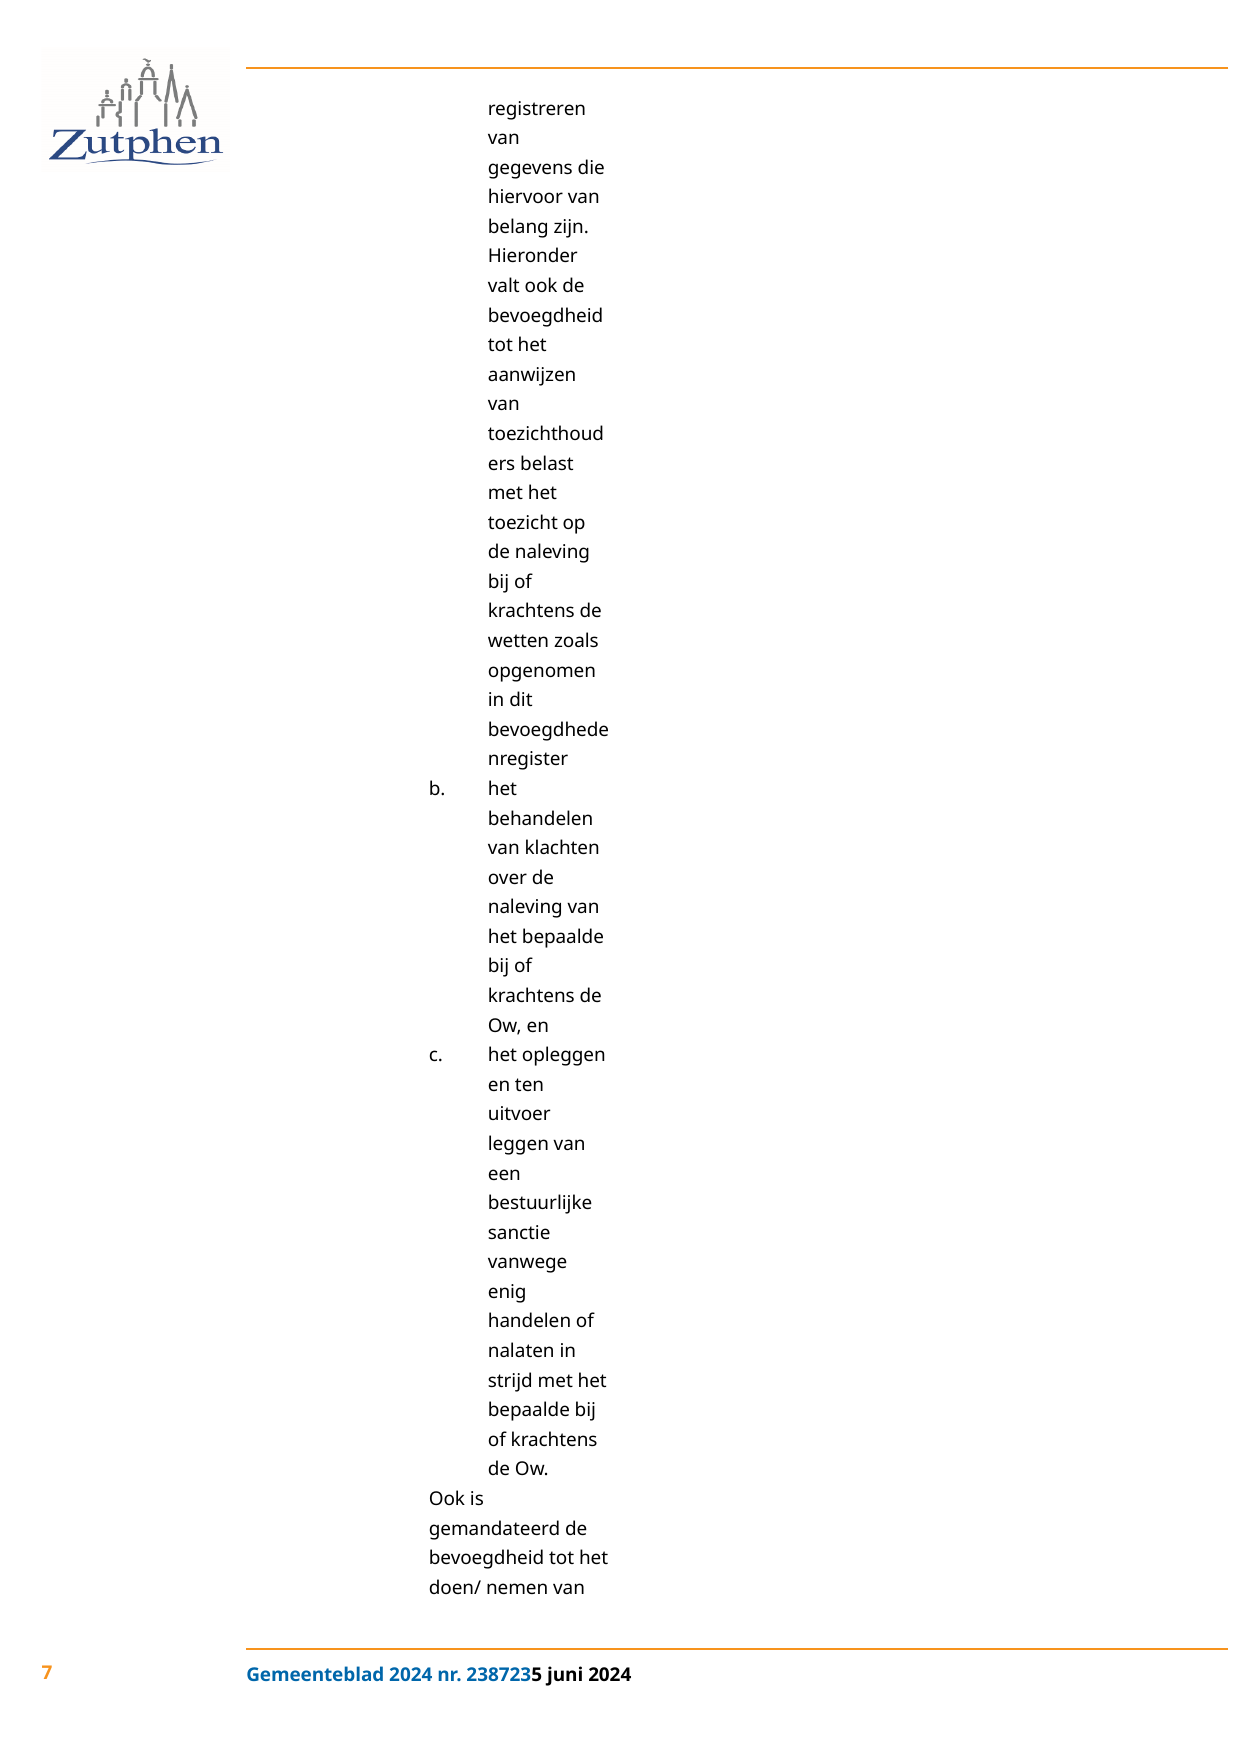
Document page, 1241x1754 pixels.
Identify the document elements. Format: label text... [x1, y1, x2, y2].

table_cell [248, 95, 429, 1600]
table_cell [790, 95, 971, 1600]
picture [41, 47, 231, 172]
table_cell [609, 95, 790, 1600]
table_cell [971, 95, 1152, 1600]
table_cell registreren van gegevens die hiervoor van belang zijn. Hieronder valt ook de bevoegdheid tot het aanwijzen van toezichthouders belast met het toezicht op de naleving bij of krachtens de wetten zoals opgenomen in dit bevoegdhedenregister het behandelen van klachten over de naleving van het bepaalde bij of krachtens de Ow, en het opleggen en ten uitvoer leggen van een bestuurlijke sanctie vanwege enig handelen of nalaten in strijd met het bepaalde bij of krachtens de Ow. Ook is gemandateerd de bevoegdheid tot het doen/ nemen van [429, 95, 609, 1600]
